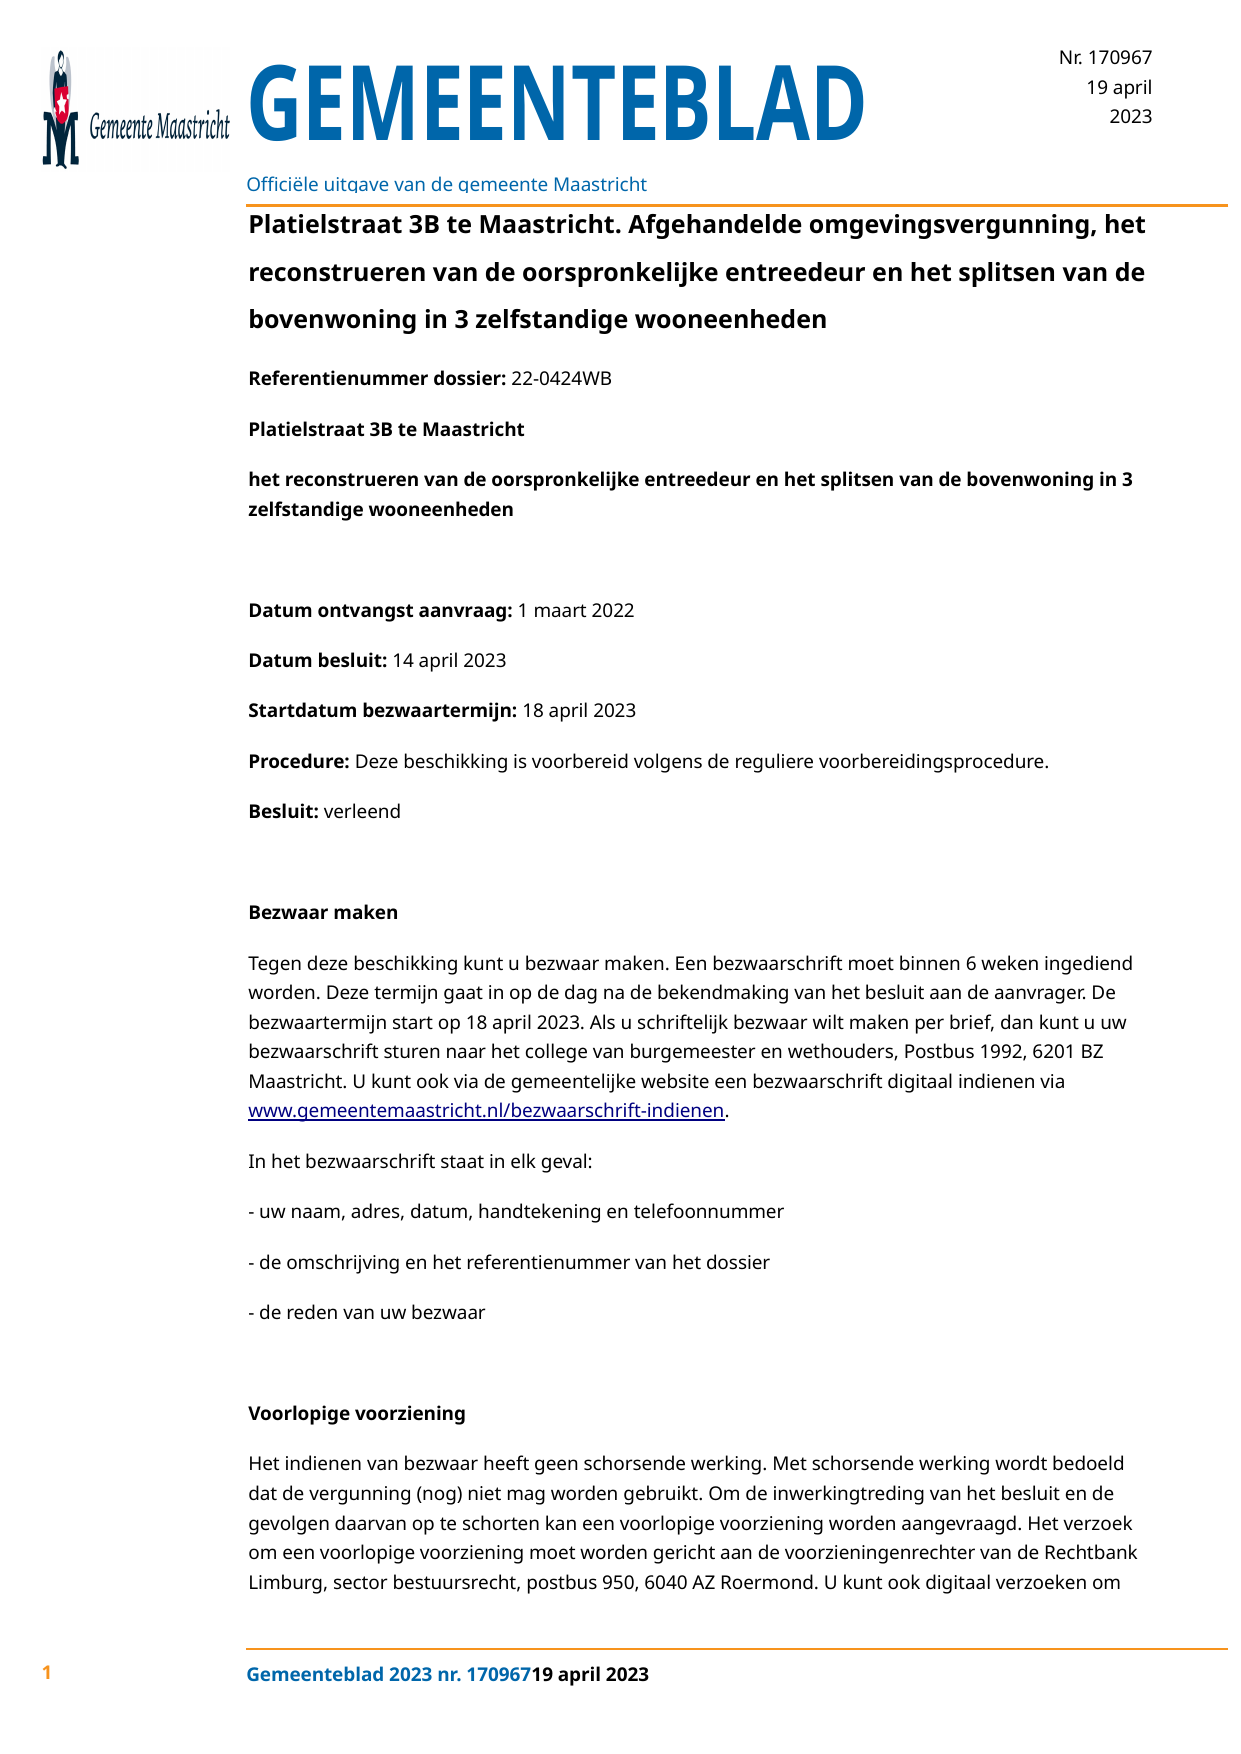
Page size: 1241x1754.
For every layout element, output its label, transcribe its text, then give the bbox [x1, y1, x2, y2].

text Datum ontvangst aanvraag: 1 maart 2022 [248, 597, 1152, 622]
text Datum besluit: 14 april 2023 [248, 647, 1152, 673]
text - de reden van uw bezwaar [248, 1299, 1152, 1325]
text Platielstraat 3B te Maastricht [248, 416, 1152, 442]
text Platielstraat 3B te Maastricht. Afgehandelde omgevingsvergunning, het reconstrueren van de oorspronkelijke entreedeur en het splitsen van de bovenwoning in 3 zelfstandige wooneenheden [248, 207, 1152, 336]
text - uw naam, adres, datum, handtekening en telefoonnummer [248, 1198, 1152, 1224]
text Referentienummer dossier: 22-0424WB [248, 366, 1152, 391]
picture [41, 47, 231, 172]
text Tegen deze beschikking kunt u bezwaar maken. Een bezwaarschrift moet binnen 6 weken ingediend worden. Deze termijn gaat in op de dag na de bekendmaking van het besluit aan de aanvrager. De bezwaartermijn start op 18 april 2023. Als u schriftelijk bezwaar wilt maken per brief, dan kunt u uw bezwaarschrift sturen naar het college van burgemeester en wethouders, Postbus 1992, 6201 BZ Maastricht. U kunt ook via de gemeentelijke website een bezwaarschrift digitaal indienen via www.gemeentemaastricht.nl/bezwaarschrift-indienen. [248, 950, 1152, 1123]
text In het bezwaarschrift staat in elk geval: [248, 1148, 1152, 1174]
text Besluit: verleend [248, 798, 1152, 824]
text Bezwaar maken [248, 899, 1152, 925]
text Startdatum bezwaartermijn: 18 april 2023 [248, 698, 1152, 723]
text - de omschrijving en het referentienummer van het dossier [248, 1249, 1152, 1274]
text Voorlopige voorziening [248, 1400, 1152, 1426]
text Procedure: Deze beschikking is voorbereid volgens de reguliere voorbereidingsprocedure. [248, 748, 1152, 774]
text het reconstrueren van de oorspronkelijke entreedeur en het splitsen van de bovenwoning in 3 zelfstandige wooneenheden [248, 466, 1152, 522]
text Het indienen van bezwaar heeft geen schorsende werking. Met schorsende werking wordt bedoeld dat de vergunning (nog) niet mag worden gebruikt. Om de inwerkingtreding van het besluit en de gevolgen daarvan op te schorten kan een voorlopige voorziening worden aangevraagd. Het verzoek om een voorlopige voorziening moet worden gericht aan de voorzieningenrechter van de Rechtbank Limburg, sector bestuursrecht, postbus 950, 6040 AZ Roermond. U kunt ook digitaal verzoeken om [248, 1451, 1152, 1594]
